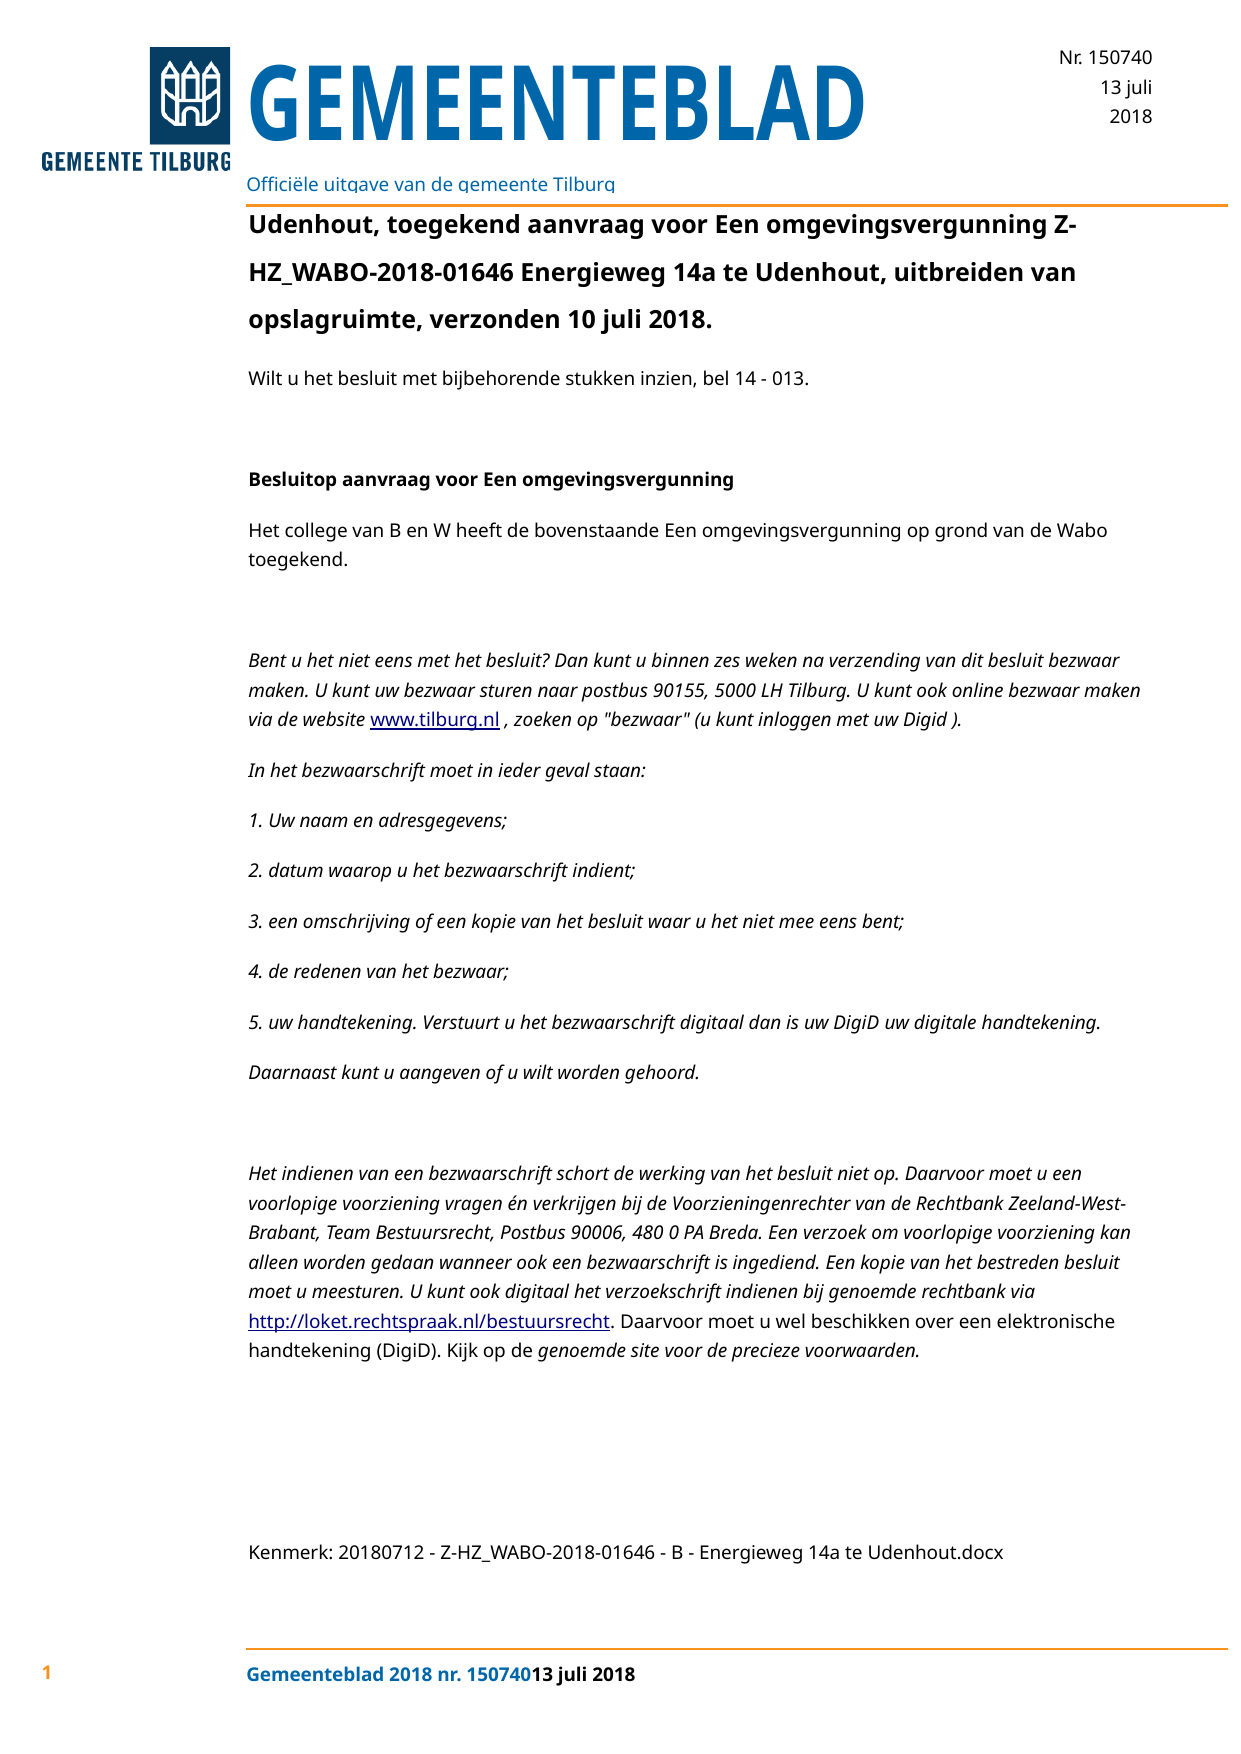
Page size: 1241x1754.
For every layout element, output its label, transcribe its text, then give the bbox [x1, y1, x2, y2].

text Udenhout, toegekend aanvraag voor Een omgevingsvergunning Z-HZ_WABO-2018-01646 Energieweg 14a te Udenhout, uitbreiden van opslagruimte, verzonden 10 juli 2018. [248, 207, 1152, 336]
text Het college van B en W heeft de bovenstaande Een omgevingsvergunning op grond van de Wabo toegekend. [248, 517, 1152, 572]
text In het bezwaarschrift moet in ieder geval staan: [248, 757, 1152, 782]
text 5. uw handtekening. Verstuurt u het bezwaarschrift digitaal dan is uw DigiD uw digitale handtekening. [248, 1009, 1152, 1034]
text 2. datum waarop u het bezwaarschrift indient; [248, 858, 1152, 883]
text 4. de redenen van het bezwaar; [248, 958, 1152, 984]
text Kenmerk: 20180712 - Z-HZ_WABO-2018-01646 - B - Energieweg 14a te Udenhout.docx [248, 1539, 1152, 1565]
text 1. Uw naam en adresgegevens; [248, 807, 1152, 833]
text Bent u het niet eens met het besluit? Dan kunt u binnen zes weken na verzending van dit besluit bezwaar maken. U kunt uw bezwaar sturen naar postbus 90155, 5000 LH Tilburg. U kunt ook online bezwaar maken via de website www.tilburg.nl , zoeken op "bezwaar" (u kunt inloggen met uw Digid ). [248, 647, 1152, 732]
picture [41, 47, 231, 172]
text 3. een omschrijving of een kopie van het besluit waar u het niet mee eens bent; [248, 908, 1152, 934]
text Besluitop aanvraag voor Een omgevingsvergunning [248, 466, 1152, 492]
text Daarnaast kunt u aangeven of u wilt worden gehoord. [248, 1059, 1152, 1085]
text Wilt u het besluit met bijbehorende stukken inzien, bel 14 - 013. [248, 366, 1152, 391]
text Het indienen van een bezwaarschrift schort de werking van het besluit niet op. Daarvoor moet u een voorlopige voorziening vragen én verkrijgen bij de Voorzieningenrechter van de Rechtbank Zeeland-West-Brabant, Team Bestuursrecht, Postbus 90006, 480 0 PA Breda. Een verzoek om voorlopige voorziening kan alleen worden gedaan wanneer ook een bezwaarschrift is ingediend. Een kopie van het bestreden besluit moet u meesturen. U kunt ook digitaal het verzoekschrift indienen bij genoemde rechtbank via http://loket.rechtspraak.nl/bestuursrecht. Daarvoor moet u wel beschikken over een elektronische handtekening (DigiD). Kijk op de genoemde site voor de precieze voorwaarden. [248, 1160, 1152, 1363]
